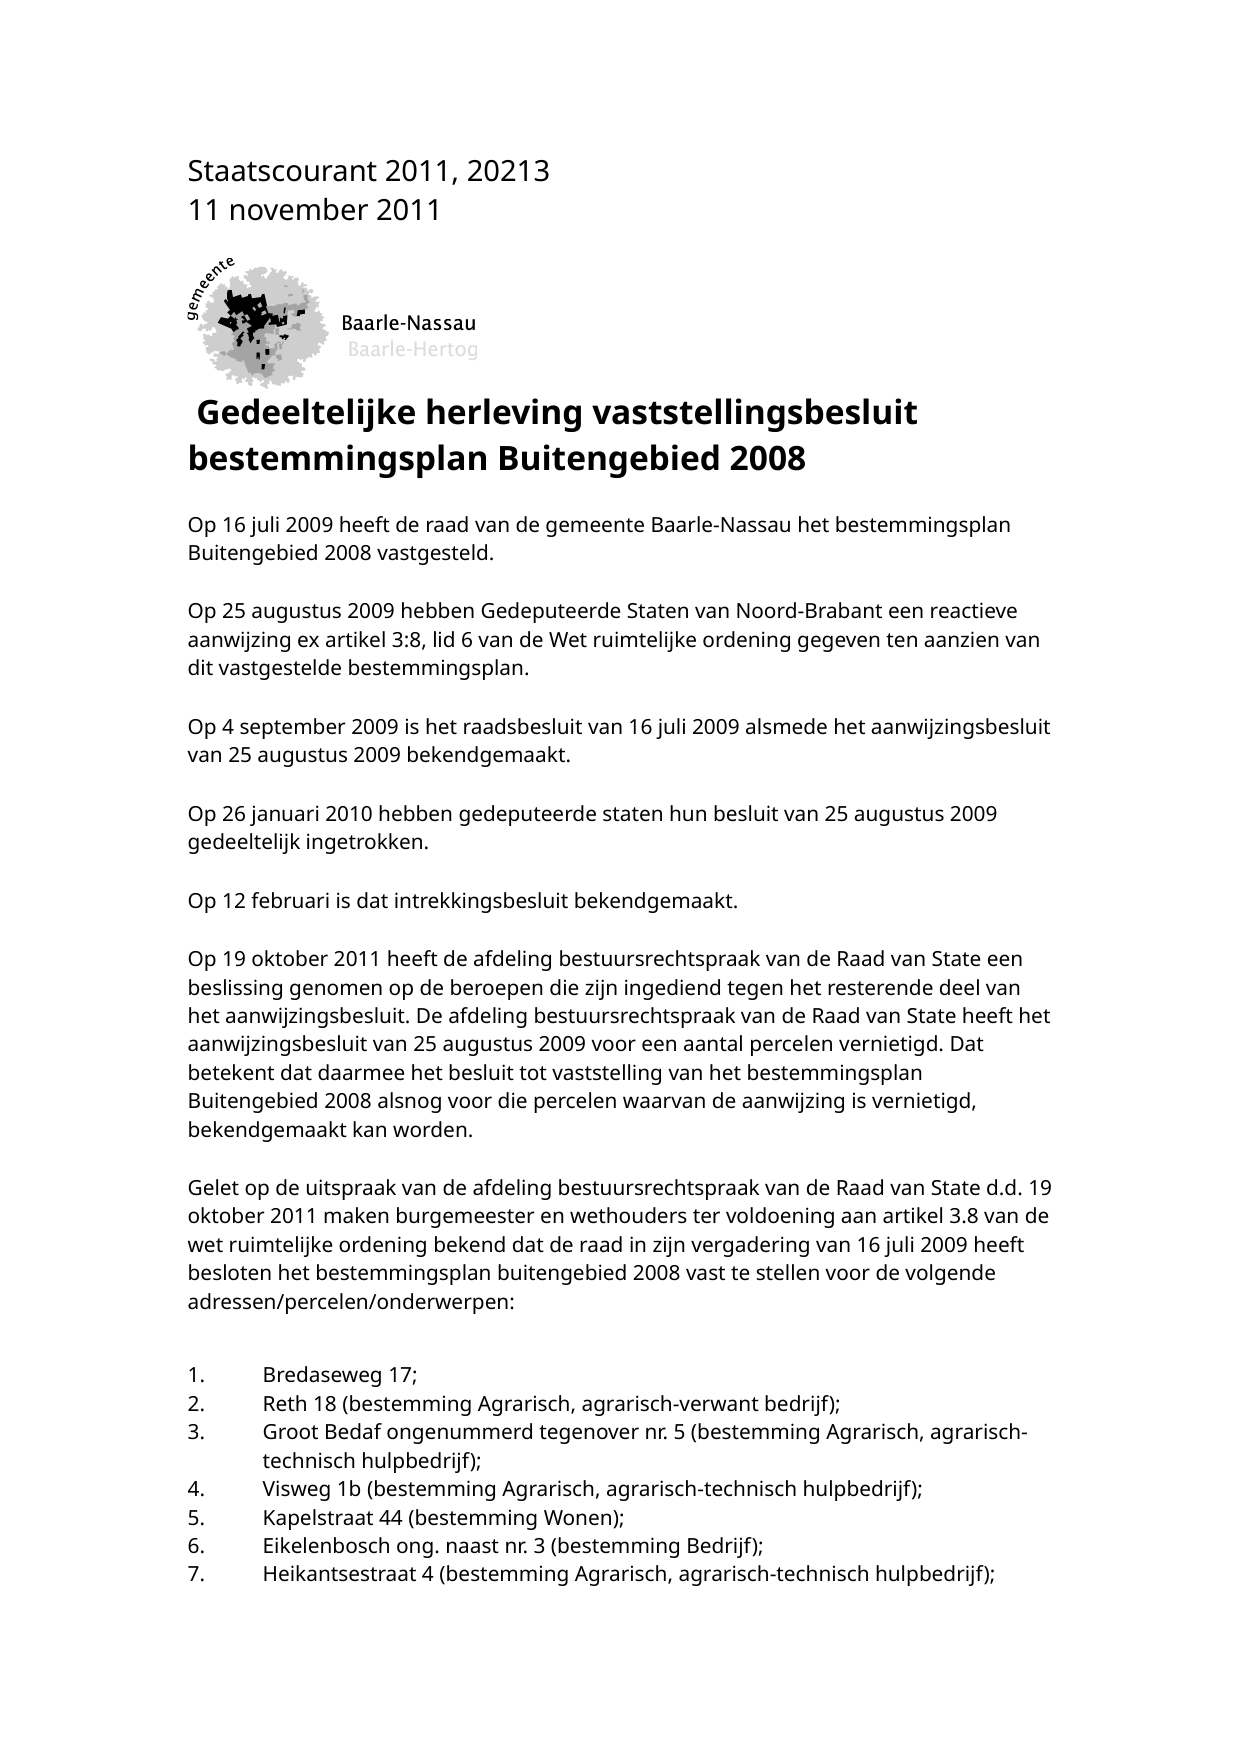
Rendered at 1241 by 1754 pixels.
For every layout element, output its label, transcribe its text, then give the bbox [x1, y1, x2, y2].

list Heikantsestraat 4 (bestemming Agrarisch, agrarisch-technisch hulpbedrijf); [187, 1559, 1053, 1588]
text Op 12 februari is dat intrekkingsbesluit bekendgemaakt. [187, 886, 1053, 914]
text Gelet op de uitspraak van de afdeling bestuursrechtspraak van de Raad van State d.d. 19 oktober 2011 maken burgemeester en wethouders ter voldoening aan artikel 3.8 van de wet ruimtelijke ordening bekend dat de raad in zijn vergadering van 16 juli 2009 heeft besloten het bestemmingsplan buitengebied 2008 vast te stellen voor de volgende adressen/percelen/onderwerpen: [187, 1173, 1053, 1315]
text Op 19 oktober 2011 heeft de afdeling bestuursrechtspraak van de Raad van State een beslissing genomen op de beroepen die zijn ingediend tegen het resterende deel van het aanwijzingsbesluit. De afdeling bestuursrechtspraak van de Raad van State heeft het aanwijzingsbesluit van 25 augustus 2009 voor een aantal percelen vernietigd. Dat betekent dat daarmee het besluit tot vaststelling van het bestemmingsplan Buitengebied 2008 alsnog voor die percelen waarvan de aanwijzing is vernietigd, bekendgemaakt kan worden. [187, 944, 1053, 1143]
text 11 november 2011 [187, 190, 1053, 229]
list Reth 18 (bestemming Agrarisch, agrarisch-verwant bedrijf); [187, 1389, 1053, 1417]
list Bredaseweg 17; [187, 1360, 1053, 1389]
text Staatscourant 2011, 20213 [187, 150, 1053, 190]
list Visweg 1b (bestemming Agrarisch, agrarisch-technisch hulpbedrijf); [187, 1474, 1053, 1503]
text Op 16 juli 2009 heeft de raad van de gemeente Baarle-Nassau het bestemmingsplan Buitengebied 2008 vastgesteld. [187, 510, 1053, 567]
subtitle Gedeeltelijke herleving vaststellingsbesluit bestemmingsplan Buitengebied 2008 [187, 271, 1053, 480]
list Groot Bedaf ongenummerd tegenover nr. 5 (bestemming Agrarisch, agrarisch-technisch hulpbedrijf); [187, 1417, 1053, 1474]
picture [187, 258, 477, 389]
list Eikelenbosch ong. naast nr. 3 (bestemming Bedrijf); [187, 1531, 1053, 1559]
list Kapelstraat 44 (bestemming Wonen); [187, 1503, 1053, 1531]
text Op 25 augustus 2009 hebben Gedeputeerde Staten van Noord-Brabant een reactieve aanwijzing ex artikel 3:8, lid 6 van de Wet ruimtelijke ordening gegeven ten aanzien van dit vastgestelde bestemmingsplan. [187, 597, 1053, 682]
text Op 4 september 2009 is het raadsbesluit van 16 juli 2009 alsmede het aanwijzingsbesluit van 25 augustus 2009 bekendgemaakt. [187, 712, 1053, 769]
text Op 26 januari 2010 hebben gedeputeerde staten hun besluit van 25 augustus 2009 gedeeltelijk ingetrokken. [187, 799, 1053, 856]
